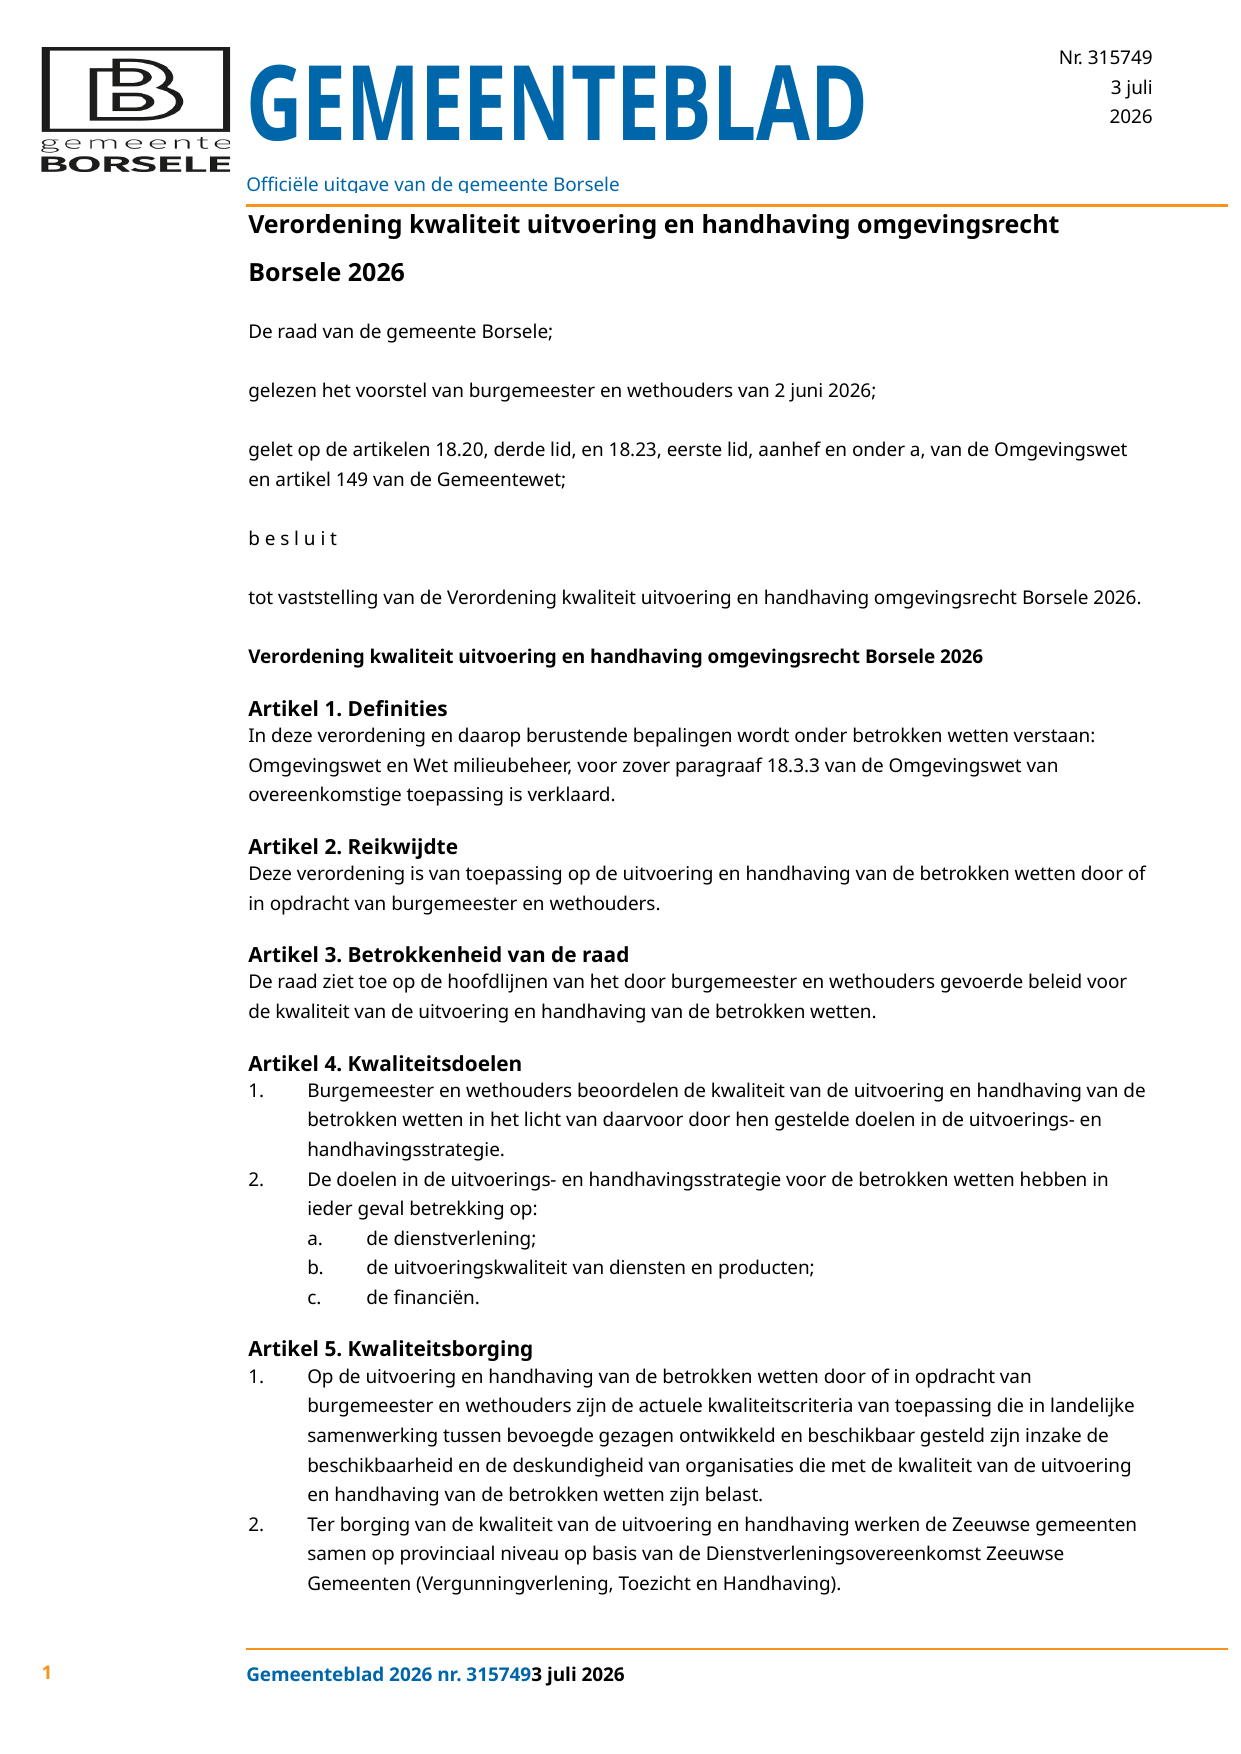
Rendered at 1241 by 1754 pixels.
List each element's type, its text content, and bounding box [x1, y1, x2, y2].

text Artikel 5. Kwaliteitsborging [248, 1334, 1152, 1363]
text Artikel 2. Reikwijdte [248, 832, 1152, 860]
list Op de uitvoering en handhaving van de betrokken wetten door of in opdracht van burgemeester en wethouders zijn de actuele kwaliteitscriteria van toepassing die in landelijke samenwerking tussen bevoegde gezagen ontwikkeld en beschikbaar gesteld zijn inzake de beschikbaarheid en de deskundigheid van organisaties die met de kwaliteit van de uitvoering en handhaving van de betrokken wetten zijn belast. [248, 1363, 1152, 1507]
text Verordening kwaliteit uitvoering en handhaving omgevingsrecht Borsele 2026 [248, 643, 1152, 669]
list de financiën. [307, 1284, 1152, 1310]
text Artikel 4. Kwaliteitsdoelen [248, 1049, 1152, 1077]
list De doelen in de uitvoerings- en handhavingsstrategie voor de betrokken wetten hebben in ieder geval betrekking op: [248, 1166, 1152, 1221]
text In deze verordening en daarop berustende bepalingen wordt onder betrokken wetten verstaan: Omgevingswet en Wet milieubeheer, voor zover paragraaf 18.3.3 van de Omgevingswet van overeenkomstige toepassing is verklaard. [248, 722, 1152, 807]
list Ter borging van de kwaliteit van de uitvoering en handhaving werken de Zeeuwse gemeenten samen op provinciaal niveau op basis van de Dienstverleningsovereenkomst Zeeuwse Gemeenten (Vergunningverlening, Toezicht en Handhaving). [248, 1511, 1152, 1596]
text gelezen het voorstel van burgemeester en wethouders van 2 juni 2026; [248, 377, 1152, 403]
text Deze verordening is van toepassing op de uitvoering en handhaving van de betrokken wetten door of in opdracht van burgemeester en wethouders. [248, 860, 1152, 916]
text De raad ziet toe op de hoofdlijnen van het door burgemeester en wethouders gevoerde beleid voor de kwaliteit van de uitvoering en handhaving van de betrokken wetten. [248, 969, 1152, 1024]
text Artikel 3. Betrokkenheid van de raad [248, 940, 1152, 969]
picture [41, 47, 231, 172]
text b e s l u i t [248, 525, 1152, 551]
text tot vaststelling van de Verordening kwaliteit uitvoering en handhaving omgevingsrecht Borsele 2026. [248, 584, 1152, 610]
text Verordening kwaliteit uitvoering en handhaving omgevingsrecht Borsele 2026 [248, 207, 1152, 288]
list de dienstverlening; [307, 1225, 1152, 1251]
list Burgemeester en wethouders beoordelen de kwaliteit van de uitvoering en handhaving van de betrokken wetten in het licht van daarvoor door hen gestelde doelen in de uitvoerings- en handhavingsstrategie. [248, 1077, 1152, 1162]
text De raad van de gemeente Borsele; [248, 318, 1152, 344]
list de uitvoeringskwaliteit van diensten en producten; [307, 1254, 1152, 1280]
text gelet op de artikelen 18.20, derde lid, en 18.23, eerste lid, aanhef en onder a, van de Omgevingswet en artikel 149 van de Gemeentewet; [248, 436, 1152, 492]
text Artikel 1. Definities [248, 694, 1152, 722]
